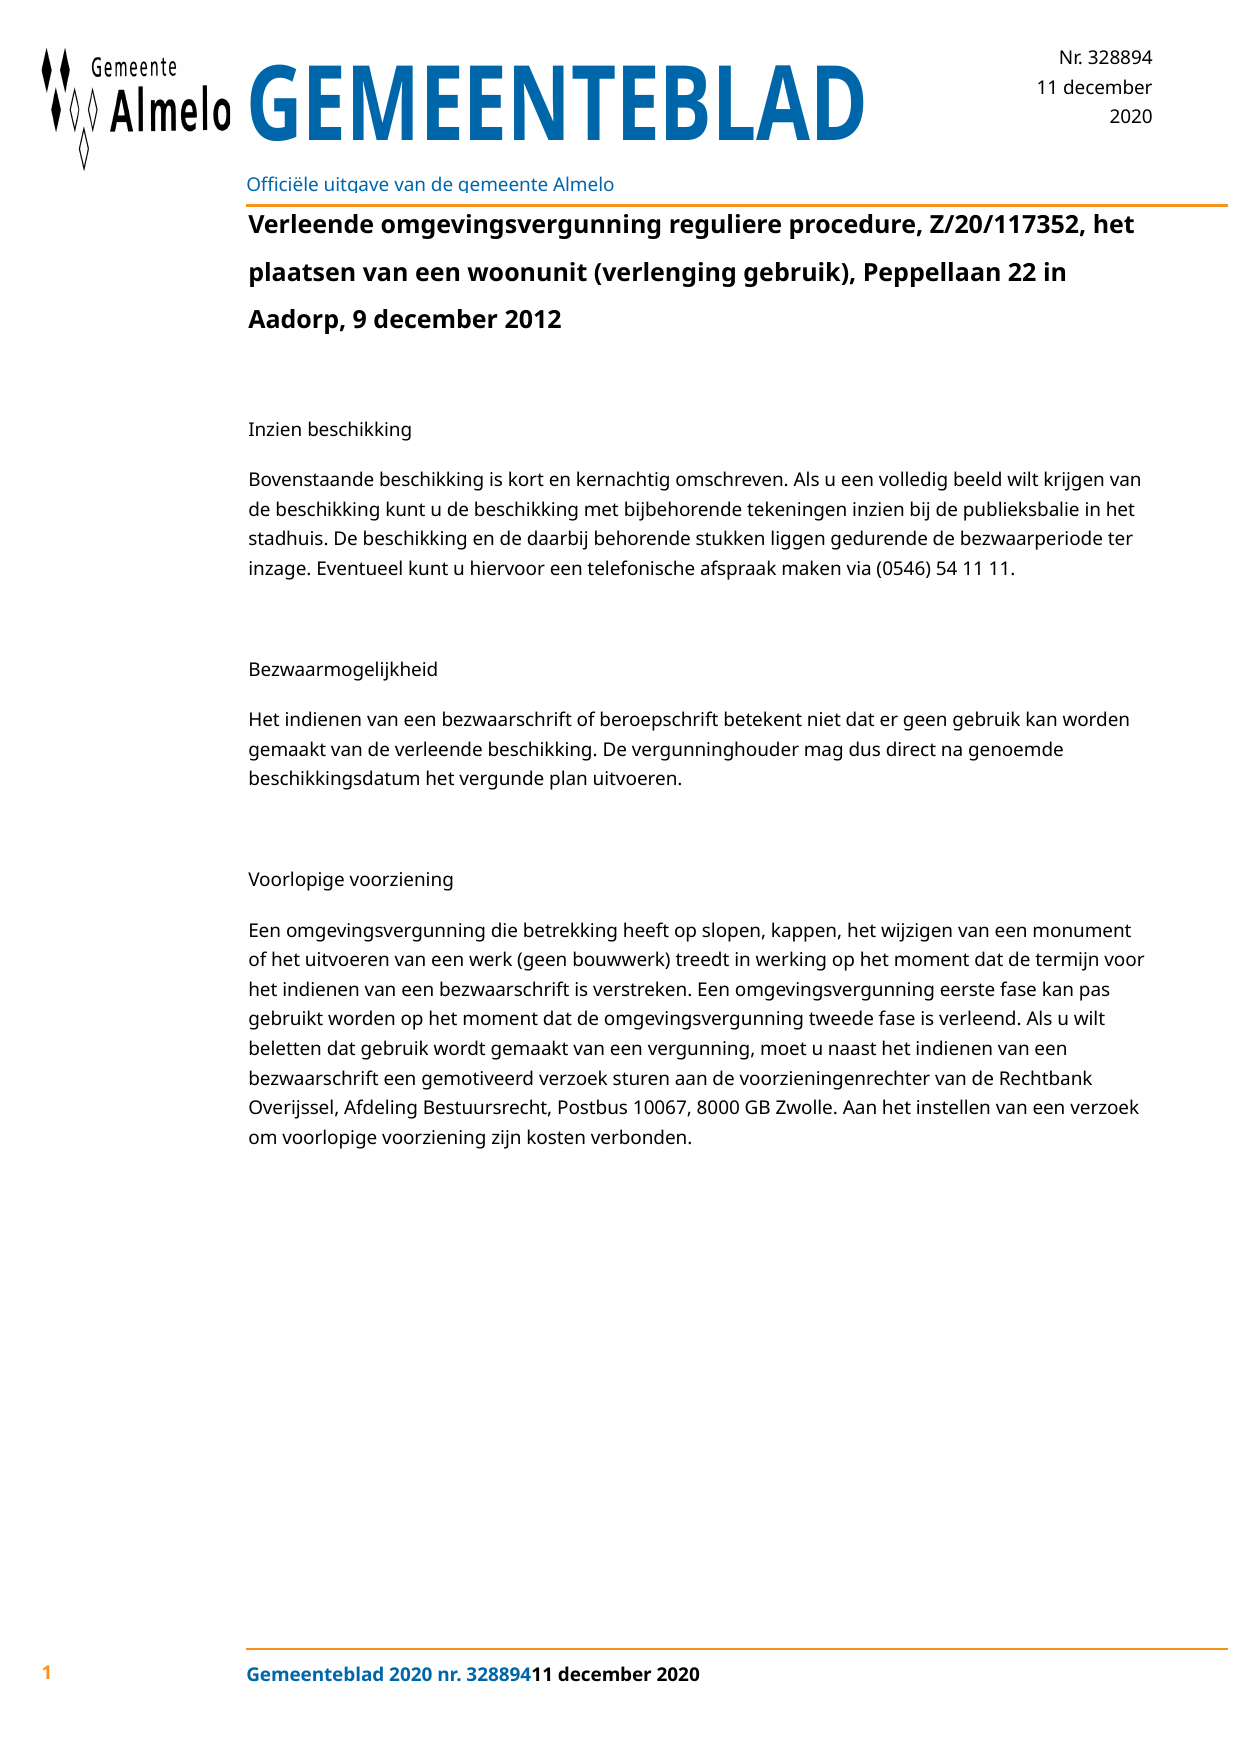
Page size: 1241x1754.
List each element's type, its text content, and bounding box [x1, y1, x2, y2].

text Het indienen van een bezwaarschrift of beroepschrift betekent niet dat er geen gebruik kan worden gemaakt van de verleende beschikking. De vergunninghouder mag dus direct na genoemde beschikkingsdatum het vergunde plan uitvoeren. [248, 706, 1152, 791]
text Voorlopige voorziening [248, 866, 1152, 892]
text Bezwaarmogelijkheid [248, 656, 1152, 682]
picture [41, 47, 231, 172]
text Verleende omgevingsvergunning reguliere procedure, Z/20/117352, het plaatsen van een woonunit (verlenging gebruik), Peppellaan 22 in Aadorp, 9 december 2012 [248, 207, 1152, 336]
text Een omgevingsvergunning die betrekking heeft op slopen, kappen, het wijzigen van een monument of het uitvoeren van een werk (geen bouwwerk) treedt in werking op het moment dat de termijn voor het indienen van een bezwaarschrift is verstreken. Een omgevingsvergunning eerste fase kan pas gebruikt worden op het moment dat de omgevingsvergunning tweede fase is verleend. Als u wilt beletten dat gebruik wordt gemaakt van een vergunning, moet u naast het indienen van een bezwaarschrift een gemotiveerd verzoek sturen aan de voorzieningenrechter van de Rechtbank Overijssel, Afdeling Bestuursrecht, Postbus 10067, 8000 GB Zwolle. Aan het instellen van een verzoek om voorlopige voorziening zijn kosten verbonden. [248, 917, 1152, 1149]
text Bovenstaande beschikking is kort en kernachtig omschreven. Als u een volledig beeld wilt krijgen van de beschikking kunt u de beschikking met bijbehorende tekeningen inzien bij de publieksbalie in het stadhuis. De beschikking en de daarbij behorende stukken liggen gedurende de bezwaarperiode ter inzage. Eventueel kunt u hiervoor een telefonische afspraak maken via (0546) 54 11 11. [248, 466, 1152, 581]
text Inzien beschikking [248, 416, 1152, 442]
